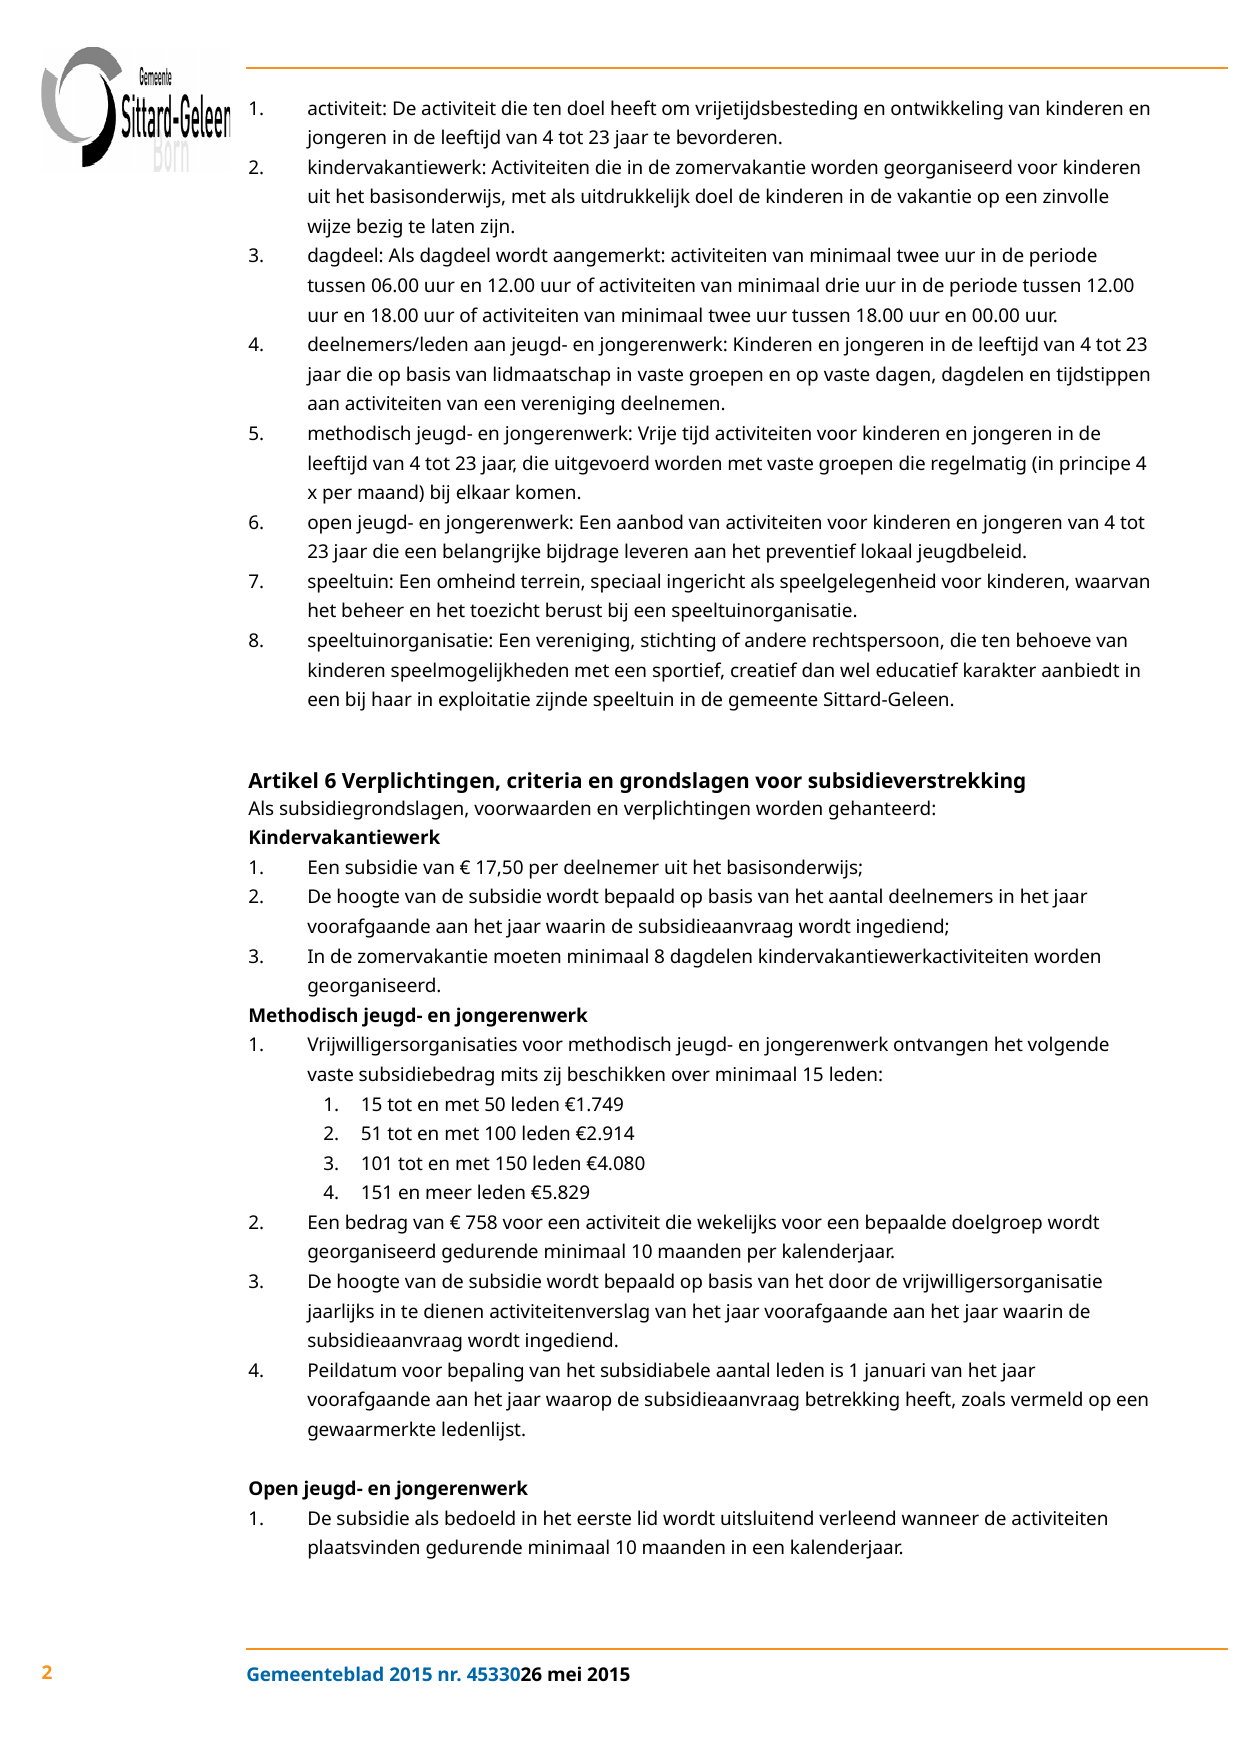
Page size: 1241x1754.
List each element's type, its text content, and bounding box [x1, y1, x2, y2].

list 51 tot en met 100 leden €2.914 [323, 1120, 1152, 1146]
list Vrijwilligersorganisaties voor methodisch jeugd- en jongerenwerk ontvangen het volgende vaste subsidiebedrag mits zij beschikken over minimaal 15 leden: [248, 1032, 1152, 1087]
list methodisch jeugd- en jongerenwerk: Vrije tijd activiteiten voor kinderen en jongeren in de leeftijd van 4 tot 23 jaar, die uitgevoerd worden met vaste groepen die regelmatig (in principe 4 x per maand) bij elkaar komen. [248, 420, 1152, 505]
list Peildatum voor bepaling van het subsidiabele aantal leden is 1 januari van het jaar voorafgaande aan het jaar waarop de subsidieaanvraag betrekking heeft, zoals vermeld op een gewaarmerkte ledenlijst. [248, 1357, 1152, 1442]
text Kindervakantiewerk [248, 824, 1152, 850]
text Methodisch jeugd- en jongerenwerk [248, 1002, 1152, 1028]
list dagdeel: Als dagdeel wordt aangemerkt: activiteiten van minimaal twee uur in de periode tussen 06.00 uur en 12.00 uur of activiteiten van minimaal drie uur in de periode tussen 12.00 uur en 18.00 uur of activiteiten van minimaal twee uur tussen 18.00 uur en 00.00 uur. [248, 243, 1152, 328]
list open jeugd- en jongerenwerk: Een aanbod van activiteiten voor kinderen en jongeren van 4 tot 23 jaar die een belangrijke bijdrage leveren aan het preventief lokaal jeugdbeleid. [248, 509, 1152, 564]
text Als subsidiegrondslagen, voorwaarden en verplichtingen worden gehanteerd: [248, 795, 1152, 821]
list speeltuinorganisatie: Een vereniging, stichting of andere rechtspersoon, die ten behoeve van kinderen speelmogelijkheden met een sportief, creatief dan wel educatief karakter aanbiedt in een bij haar in exploitatie zijnde speeltuin in de gemeente Sittard-Geleen. [248, 627, 1152, 712]
text Open jeugd- en jongerenwerk [248, 1475, 1152, 1501]
list In de zomervakantie moeten minimaal 8 dagdelen kindervakantiewerkactiviteiten worden georganiseerd. [248, 943, 1152, 998]
list activiteit: De activiteit die ten doel heeft om vrijetijdsbesteding en ontwikkeling van kinderen en jongeren in de leeftijd van 4 tot 23 jaar te bevorderen. [248, 95, 1152, 150]
text Artikel 6 Verplichtingen, criteria en grondslagen voor subsidieverstrekking [248, 766, 1152, 795]
list speeltuin: Een omheind terrein, speciaal ingericht als speelgelegenheid voor kinderen, waarvan het beheer en het toezicht berust bij een speeltuinorganisatie. [248, 568, 1152, 623]
list De hoogte van de subsidie wordt bepaald op basis van het aantal deelnemers in het jaar voorafgaande aan het jaar waarin de subsidieaanvraag wordt ingediend; [248, 884, 1152, 939]
list Een subsidie van € 17,50 per deelnemer uit het basisonderwijs; [248, 854, 1152, 880]
list De hoogte van de subsidie wordt bepaald op basis van het door de vrijwilligersorganisatie jaarlijks in te dienen activiteitenverslag van het jaar voorafgaande aan het jaar waarin de subsidieaanvraag wordt ingediend. [248, 1268, 1152, 1353]
picture [41, 47, 231, 172]
list 101 tot en met 150 leden €4.080 [323, 1150, 1152, 1176]
list De subsidie als bedoeld in het eerste lid wordt uitsluitend verleend wanneer de activiteiten plaatsvinden gedurende minimaal 10 maanden in een kalenderjaar. [248, 1505, 1152, 1560]
list 15 tot en met 50 leden €1.749 [323, 1091, 1152, 1116]
list deelnemers/leden aan jeugd- en jongerenwerk: Kinderen en jongeren in de leeftijd van 4 tot 23 jaar die op basis van lidmaatschap in vaste groepen en op vaste dagen, dagdelen en tijdstippen aan activiteiten van een vereniging deelnemen. [248, 331, 1152, 416]
list kindervakantiewerk: Activiteiten die in de zomervakantie worden georganiseerd voor kinderen uit het basisonderwijs, met als uitdrukkelijk doel de kinderen in de vakantie op een zinvolle wijze bezig te laten zijn. [248, 154, 1152, 239]
list Een bedrag van € 758 voor een activiteit die wekelijks voor een bepaalde doelgroep wordt georganiseerd gedurende minimaal 10 maanden per kalenderjaar. [248, 1209, 1152, 1264]
list 151 en meer leden €5.829 [323, 1179, 1152, 1205]
